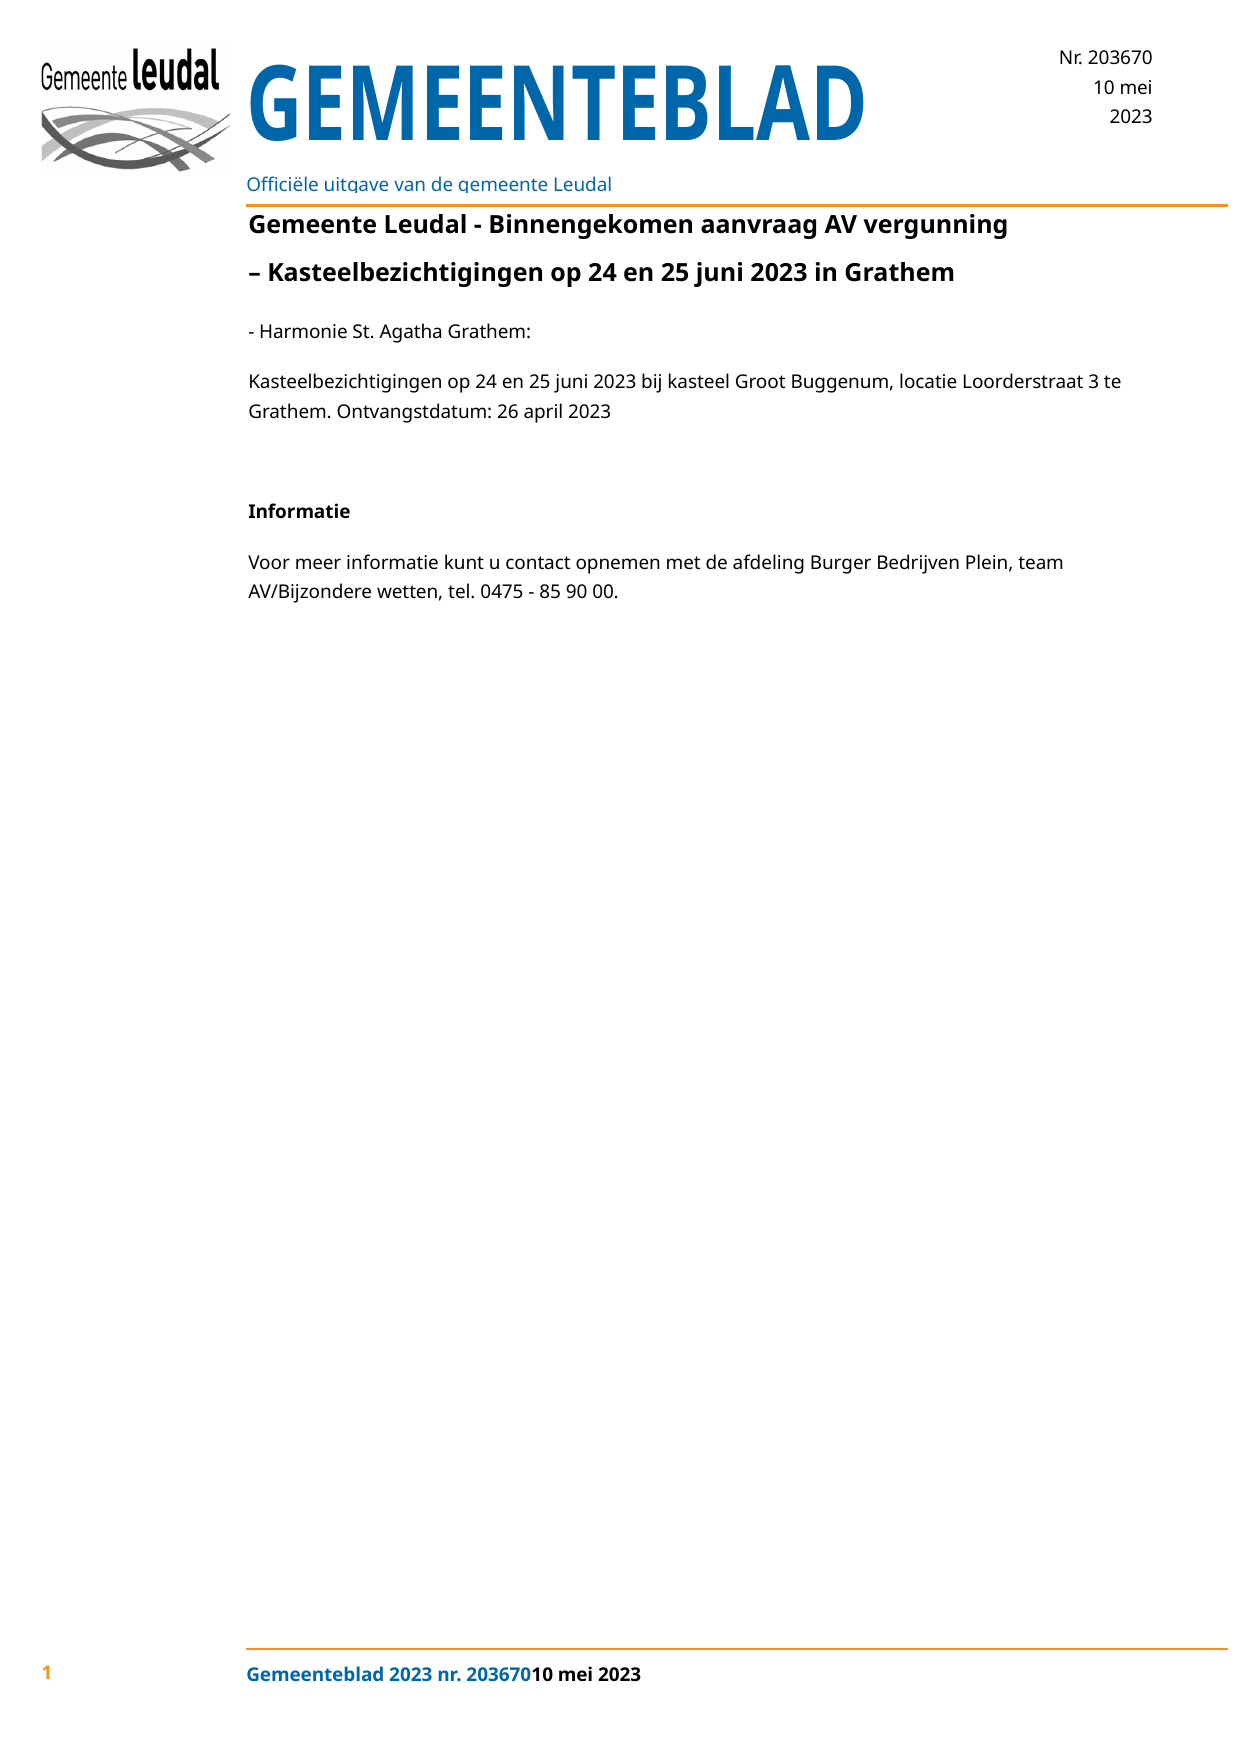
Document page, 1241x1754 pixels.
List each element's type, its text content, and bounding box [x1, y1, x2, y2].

text - Harmonie St. Agatha Grathem: [248, 318, 1152, 344]
text Kasteelbezichtigingen op 24 en 25 juni 2023 bij kasteel Groot Buggenum, locatie Loorderstraat 3 te Grathem. Ontvangstdatum: 26 april 2023 [248, 368, 1152, 424]
text Gemeente Leudal - Binnengekomen aanvraag AV vergunning – Kasteelbezichtigingen op 24 en 25 juni 2023 in Grathem [248, 207, 1152, 288]
text Voor meer informatie kunt u contact opnemen met de afdeling Burger Bedrijven Plein, team AV/Bijzondere wetten, tel. 0475 - 85 90 00. [248, 549, 1152, 604]
picture [41, 47, 231, 172]
text Informatie [248, 499, 1152, 524]
